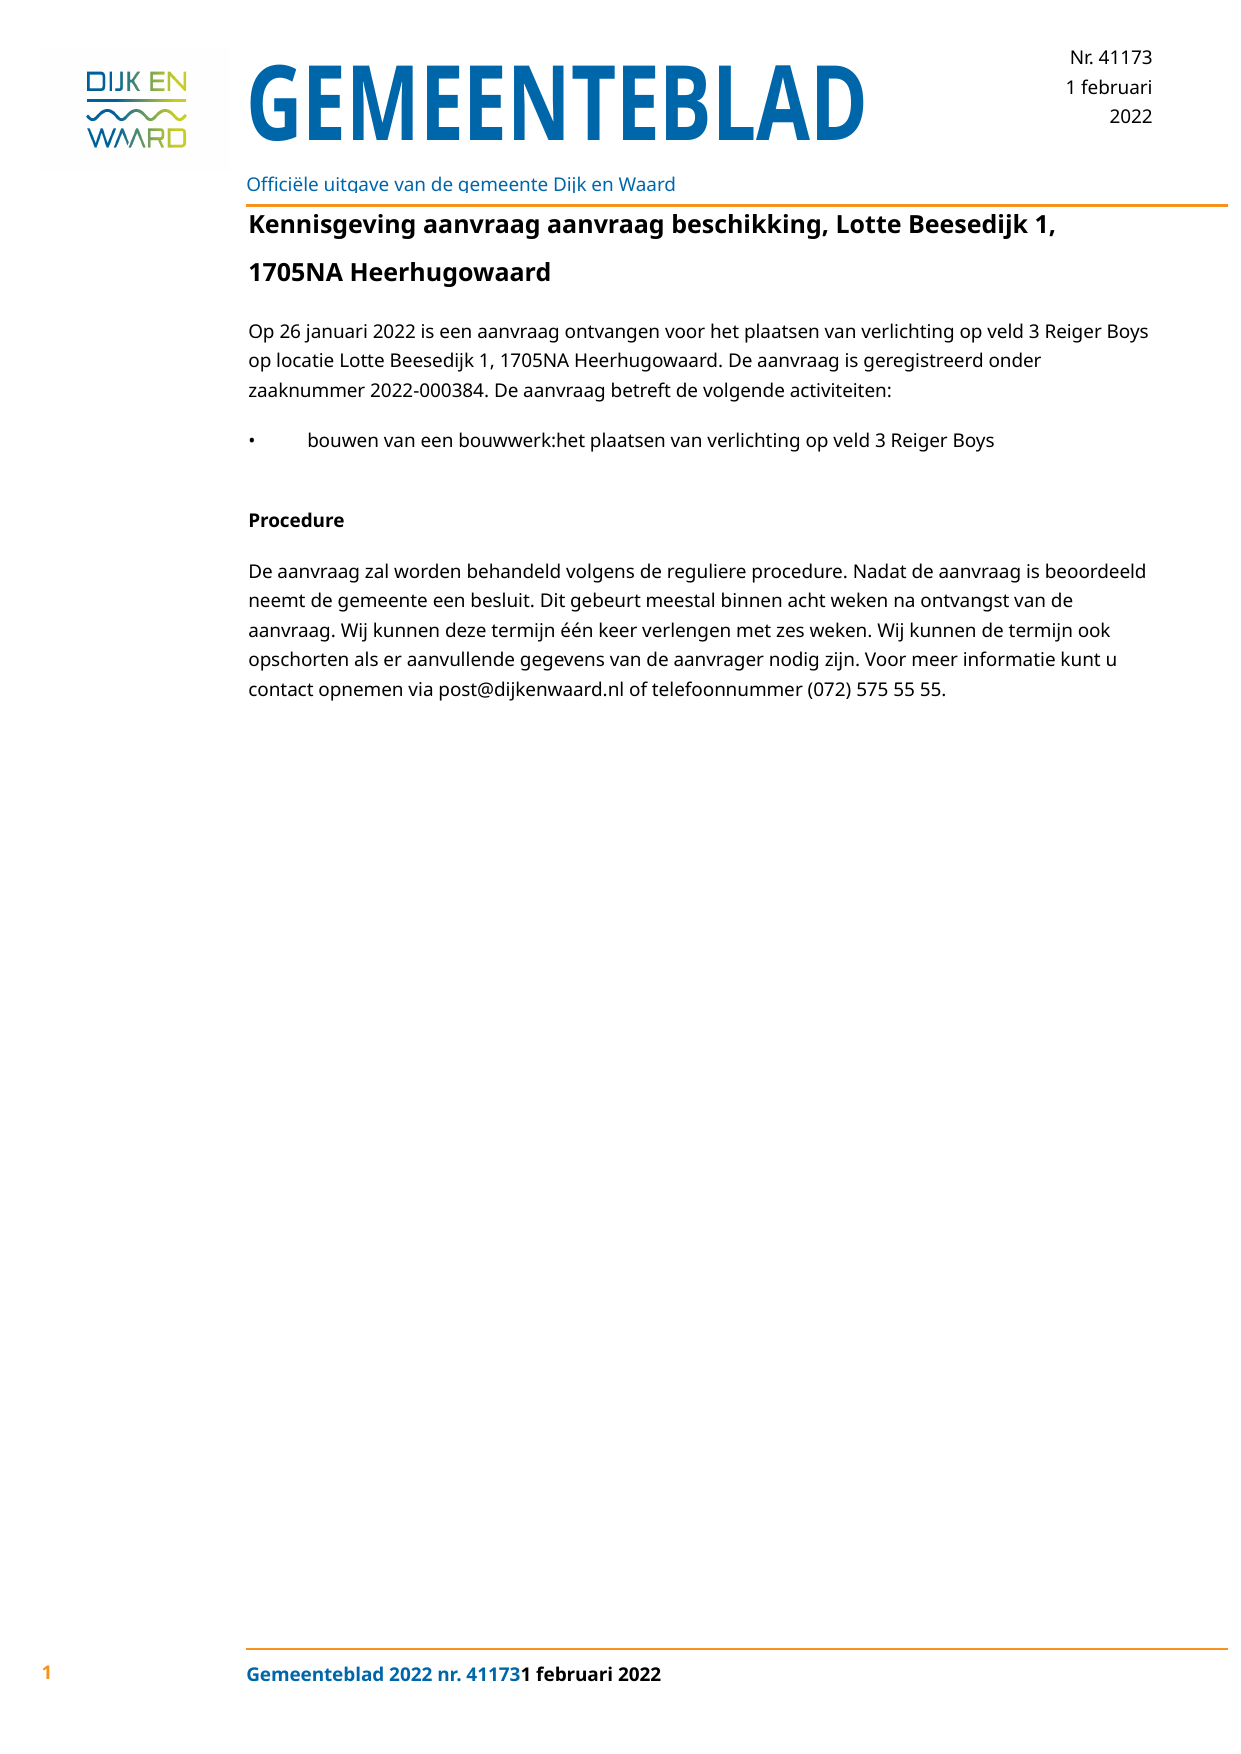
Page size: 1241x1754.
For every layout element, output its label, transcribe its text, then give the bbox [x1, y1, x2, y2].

list bouwen van een bouwwerk:het plaatsen van verlichting op veld 3 Reiger Boys [248, 427, 1152, 453]
text De aanvraag zal worden behandeld volgens de reguliere procedure. Nadat de aanvraag is beoordeeld neemt de gemeente een besluit. Dit gebeurt meestal binnen acht weken na ontvangst van de aanvraag. Wij kunnen deze termijn één keer verlengen met zes weken. Wij kunnen de termijn ook opschorten als er aanvullende gegevens van de aanvrager nodig zijn. Voor meer informatie kunt u contact opnemen via post@dijkenwaard.nl of telefoonnummer (072) 575 55 55. [248, 558, 1152, 702]
text Kennisgeving aanvraag aanvraag beschikking, Lotte Beesedijk 1, 1705NA Heerhugowaard [248, 207, 1152, 288]
text Op 26 januari 2022 is een aanvraag ontvangen voor het plaatsen van verlichting op veld 3 Reiger Boys op locatie Lotte Beesedijk 1, 1705NA Heerhugowaard. De aanvraag is geregistreerd onder zaaknummer 2022-000384. De aanvraag betreft de volgende activiteiten: [248, 318, 1152, 403]
picture [41, 47, 231, 172]
text Procedure [248, 507, 1152, 533]
